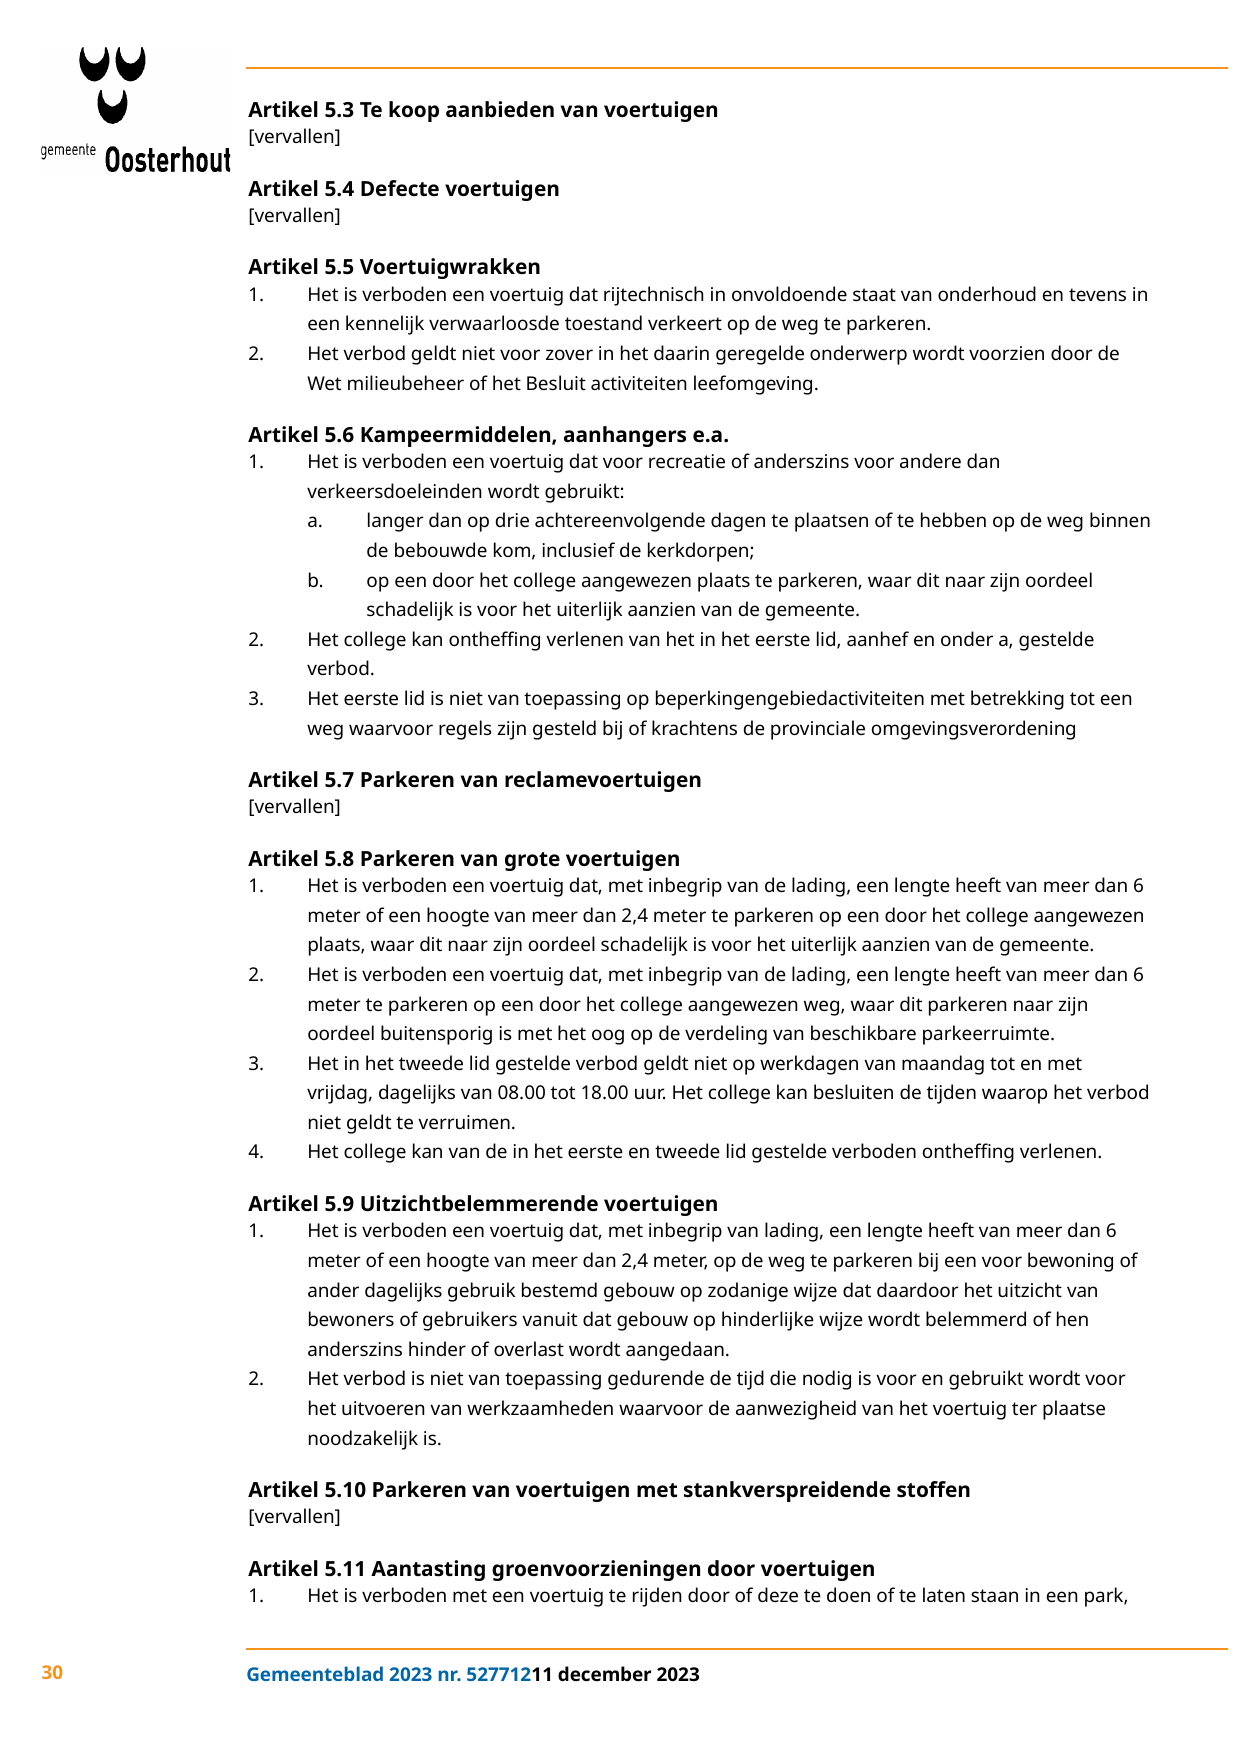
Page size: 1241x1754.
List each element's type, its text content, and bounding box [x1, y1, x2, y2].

list Het in het tweede lid gestelde verbod geldt niet op werkdagen van maandag tot en met vrijdag, dagelijks van 08.00 tot 18.00 uur. Het college kan besluiten de tijden waarop het verbod niet geldt te verruimen. [248, 1050, 1152, 1135]
text Artikel 5.11 Aantasting groenvoorzieningen door voertuigen [248, 1554, 1152, 1582]
list Het eerste lid is niet van toepassing op beperkingengebiedactiviteiten met betrekking tot een weg waarvoor regels zijn gesteld bij of krachtens de provinciale omgevingsverordening [248, 685, 1152, 741]
list langer dan op drie achtereenvolgende dagen te plaatsen of te hebben op de weg binnen de bebouwde kom, inclusief de kerkdorpen; [307, 508, 1152, 563]
text Artikel 5.9 Uitzichtbelemmerende voertuigen [248, 1189, 1152, 1218]
list Het is verboden een voertuig dat rijtechnisch in onvoldoende staat van onderhoud en tevens in een kennelijk verwaarloosde toestand verkeert op de weg te parkeren. [248, 281, 1152, 336]
list Het verbod is niet van toepassing gedurende de tijd die nodig is voor en gebruikt wordt voor het uitvoeren van werkzaamheden waarvoor de aanwezigheid van het voertuig ter plaatse noodzakelijk is. [248, 1366, 1152, 1450]
list Het is verboden een voertuig dat, met inbegrip van de lading, een lengte heeft van meer dan 6 meter of een hoogte van meer dan 2,4 meter te parkeren op een door het college aangewezen plaats, waar dit naar zijn oordeel schadelijk is voor het uiterlijk aanzien van de gemeente. [248, 872, 1152, 957]
list op een door het college aangewezen plaats te parkeren, waar dit naar zijn oordeel schadelijk is voor het uiterlijk aanzien van de gemeente. [307, 567, 1152, 622]
text Artikel 5.8 Parkeren van grote voertuigen [248, 844, 1152, 872]
picture [41, 47, 231, 172]
text [vervallen] [248, 123, 1152, 149]
list Het is verboden een voertuig dat, met inbegrip van de lading, een lengte heeft van meer dan 6 meter te parkeren op een door het college aangewezen weg, waar dit parkeren naar zijn oordeel buitensporig is met het oog op de verdeling van beschikbare parkeerruimte. [248, 961, 1152, 1046]
list Het college kan ontheffing verlenen van het in het eerste lid, aanhef en onder a, gestelde verbod. [248, 626, 1152, 681]
text Artikel 5.10 Parkeren van voertuigen met stankverspreidende stoffen [248, 1475, 1152, 1503]
text [vervallen] [248, 202, 1152, 228]
text Artikel 5.4 Defecte voertuigen [248, 174, 1152, 202]
list Het is verboden een voertuig dat voor recreatie of anderszins voor andere dan verkeersdoeleinden wordt gebruikt: [248, 448, 1152, 504]
text Artikel 5.5 Voertuigwrakken [248, 252, 1152, 281]
list Het verbod geldt niet voor zover in het daarin geregelde onderwerp wordt voorzien door de Wet milieubeheer of het Besluit activiteiten leefomgeving. [248, 340, 1152, 395]
text Artikel 5.7 Parkeren van reclamevoertuigen [248, 765, 1152, 794]
list Het college kan van de in het eerste en tweede lid gestelde verboden ontheffing verlenen. [248, 1139, 1152, 1164]
list Het is verboden met een voertuig te rijden door of deze te doen of te laten staan in een park, [248, 1582, 1152, 1608]
text Artikel 5.6 Kampeermiddelen, aanhangers e.a. [248, 420, 1152, 448]
text [vervallen] [248, 794, 1152, 819]
text Artikel 5.3 Te koop aanbieden van voertuigen [248, 95, 1152, 123]
list Het is verboden een voertuig dat, met inbegrip van lading, een lengte heeft van meer dan 6 meter of een hoogte van meer dan 2,4 meter, op de weg te parkeren bij een voor bewoning of ander dagelijks gebruik bestemd gebouw op zodanige wijze dat daardoor het uitzicht van bewoners of gebruikers vanuit dat gebouw op hinderlijke wijze wordt belemmerd of hen anderszins hinder of overlast wordt aangedaan. [248, 1218, 1152, 1362]
text [vervallen] [248, 1503, 1152, 1529]
